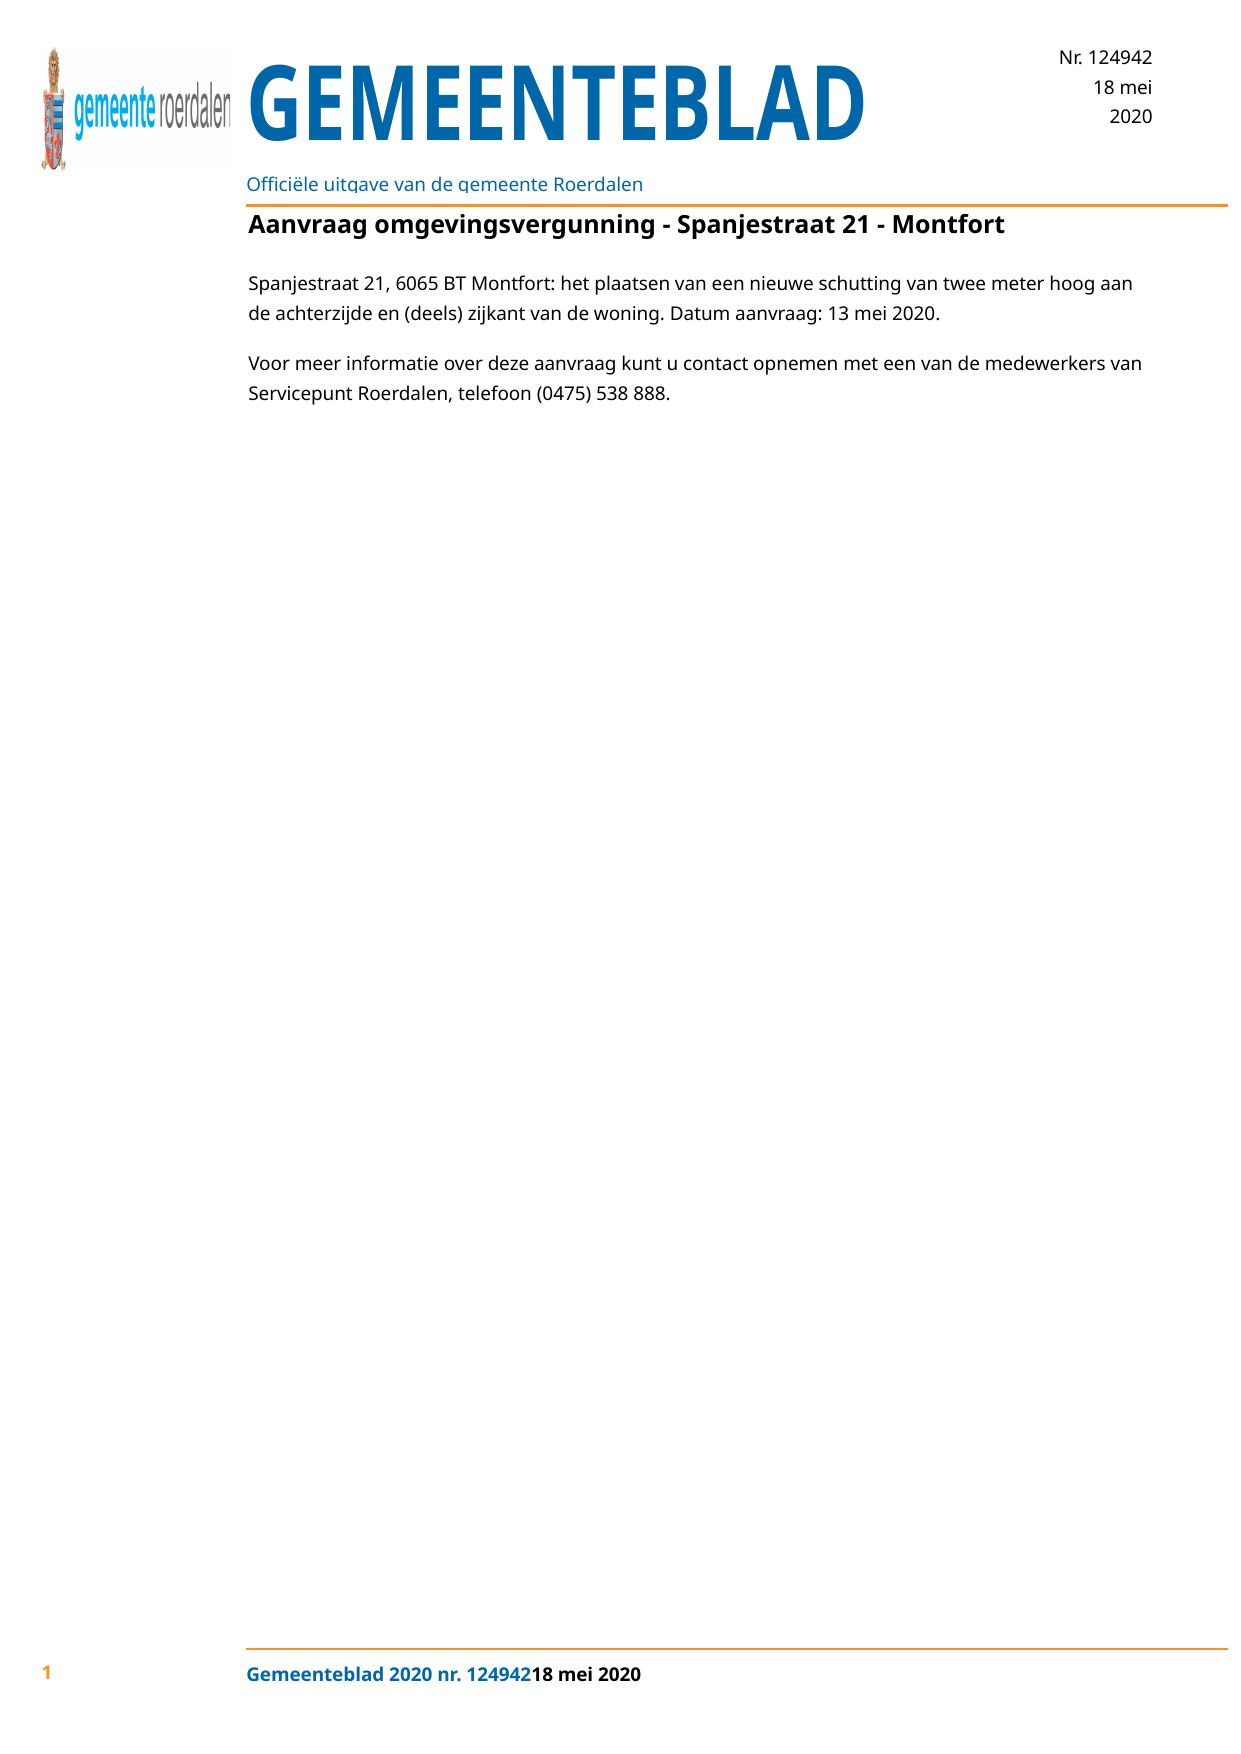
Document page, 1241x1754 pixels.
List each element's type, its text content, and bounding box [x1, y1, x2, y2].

text Spanjestraat 21, 6065 BT Montfort: het plaatsen van een nieuwe schutting van twee meter hoog aan de achterzijde en (deels) zijkant van de woning. Datum aanvraag: 13 mei 2020. [248, 270, 1152, 326]
text Aanvraag omgevingsvergunning - Spanjestraat 21 - Montfort [248, 207, 1152, 241]
text Voor meer informatie over deze aanvraag kunt u contact opnemen met een van de medewerkers van Servicepunt Roerdalen, telefoon (0475) 538 888. [248, 350, 1152, 406]
picture [41, 47, 231, 172]
